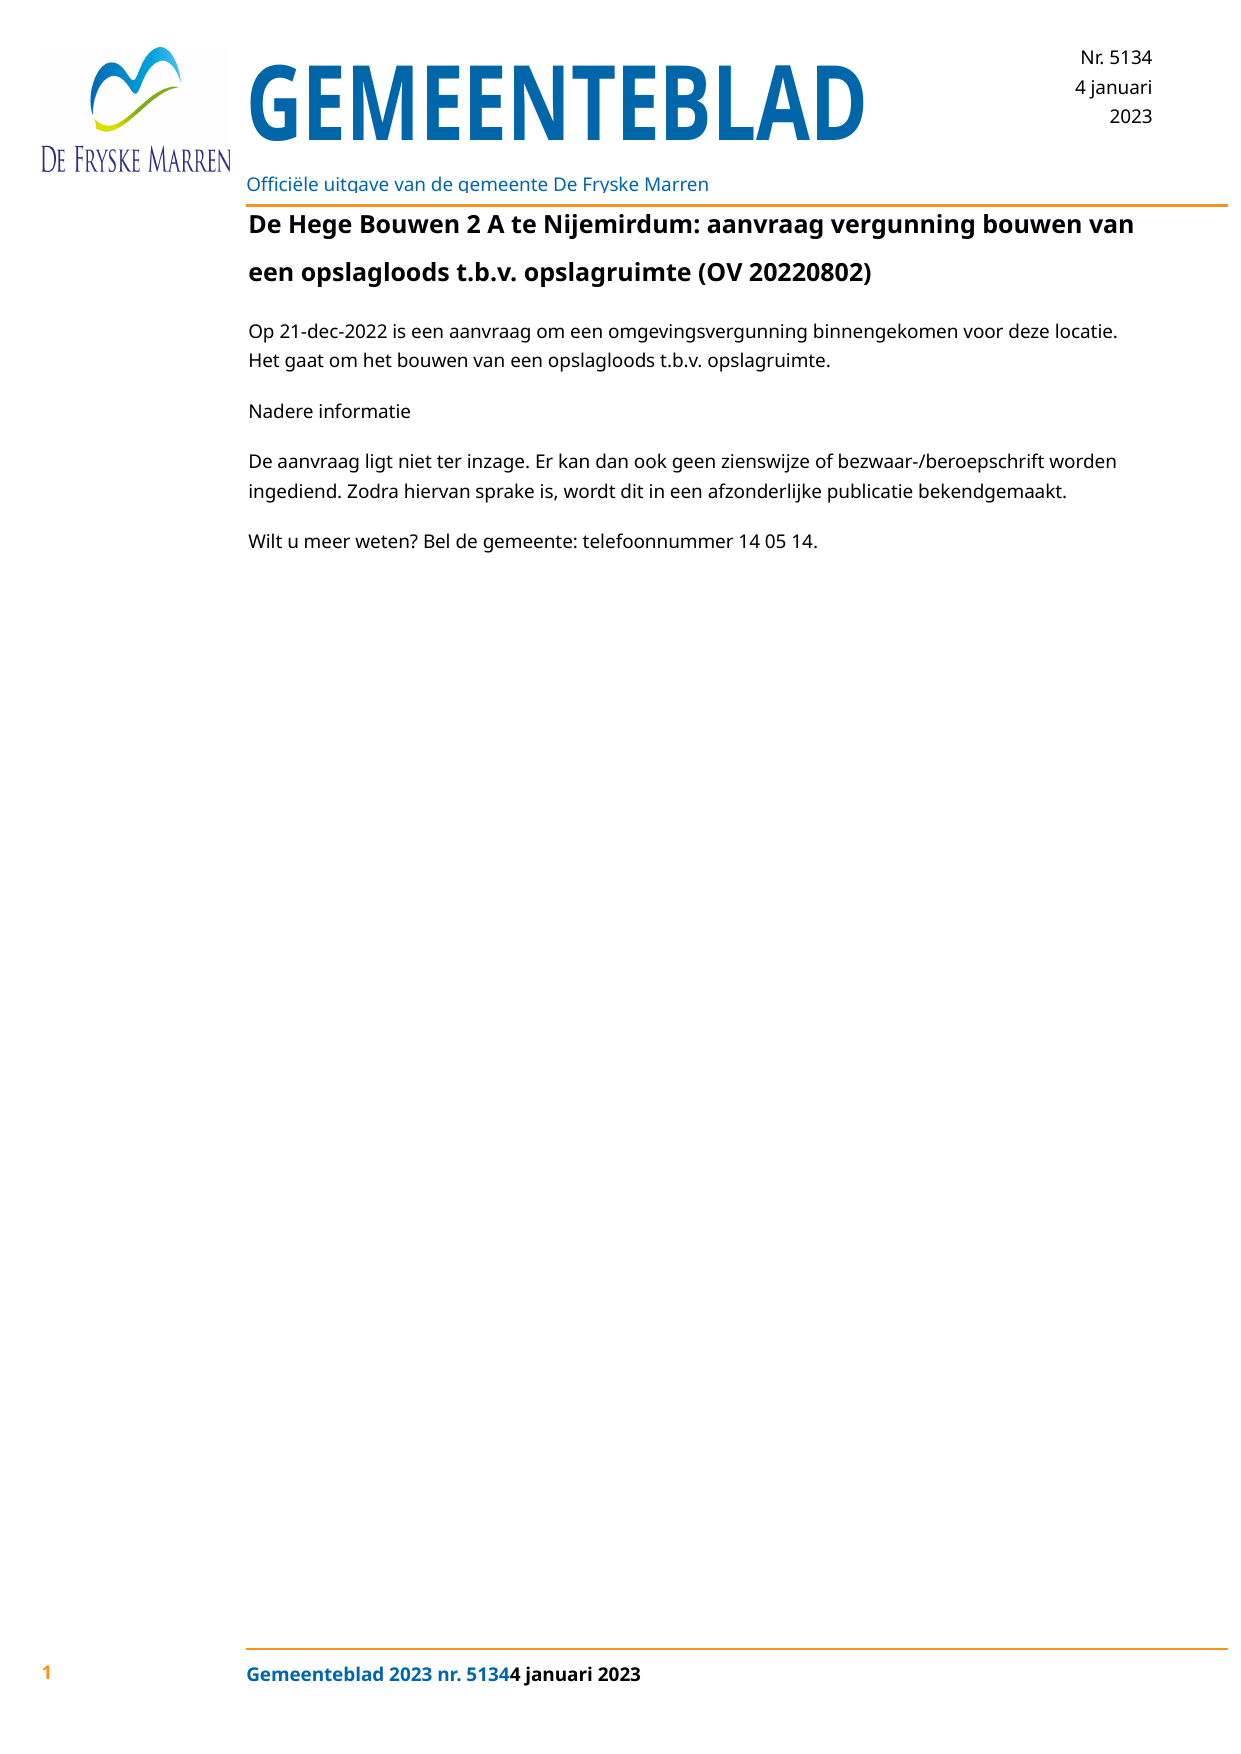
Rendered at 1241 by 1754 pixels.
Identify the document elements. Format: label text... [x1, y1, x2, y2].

text De Hege Bouwen 2 A te Nijemirdum: aanvraag vergunning bouwen van een opslagloods t.b.v. opslagruimte (OV 20220802) [248, 207, 1152, 288]
text Wilt u meer weten? Bel de gemeente: telefoonnummer 14 05 14. [248, 528, 1152, 554]
text Op 21-dec-2022 is een aanvraag om een omgevingsvergunning binnengekomen voor deze locatie. Het gaat om het bouwen van een opslagloods t.b.v. opslagruimte. [248, 318, 1152, 373]
text De aanvraag ligt niet ter inzage. Er kan dan ook geen zienswijze of bezwaar-/beroepschrift worden ingediend. Zodra hiervan sprake is, wordt dit in een afzonderlijke publicatie bekendgemaakt. [248, 448, 1152, 504]
picture [41, 47, 231, 172]
text Nadere informatie [248, 398, 1152, 424]
